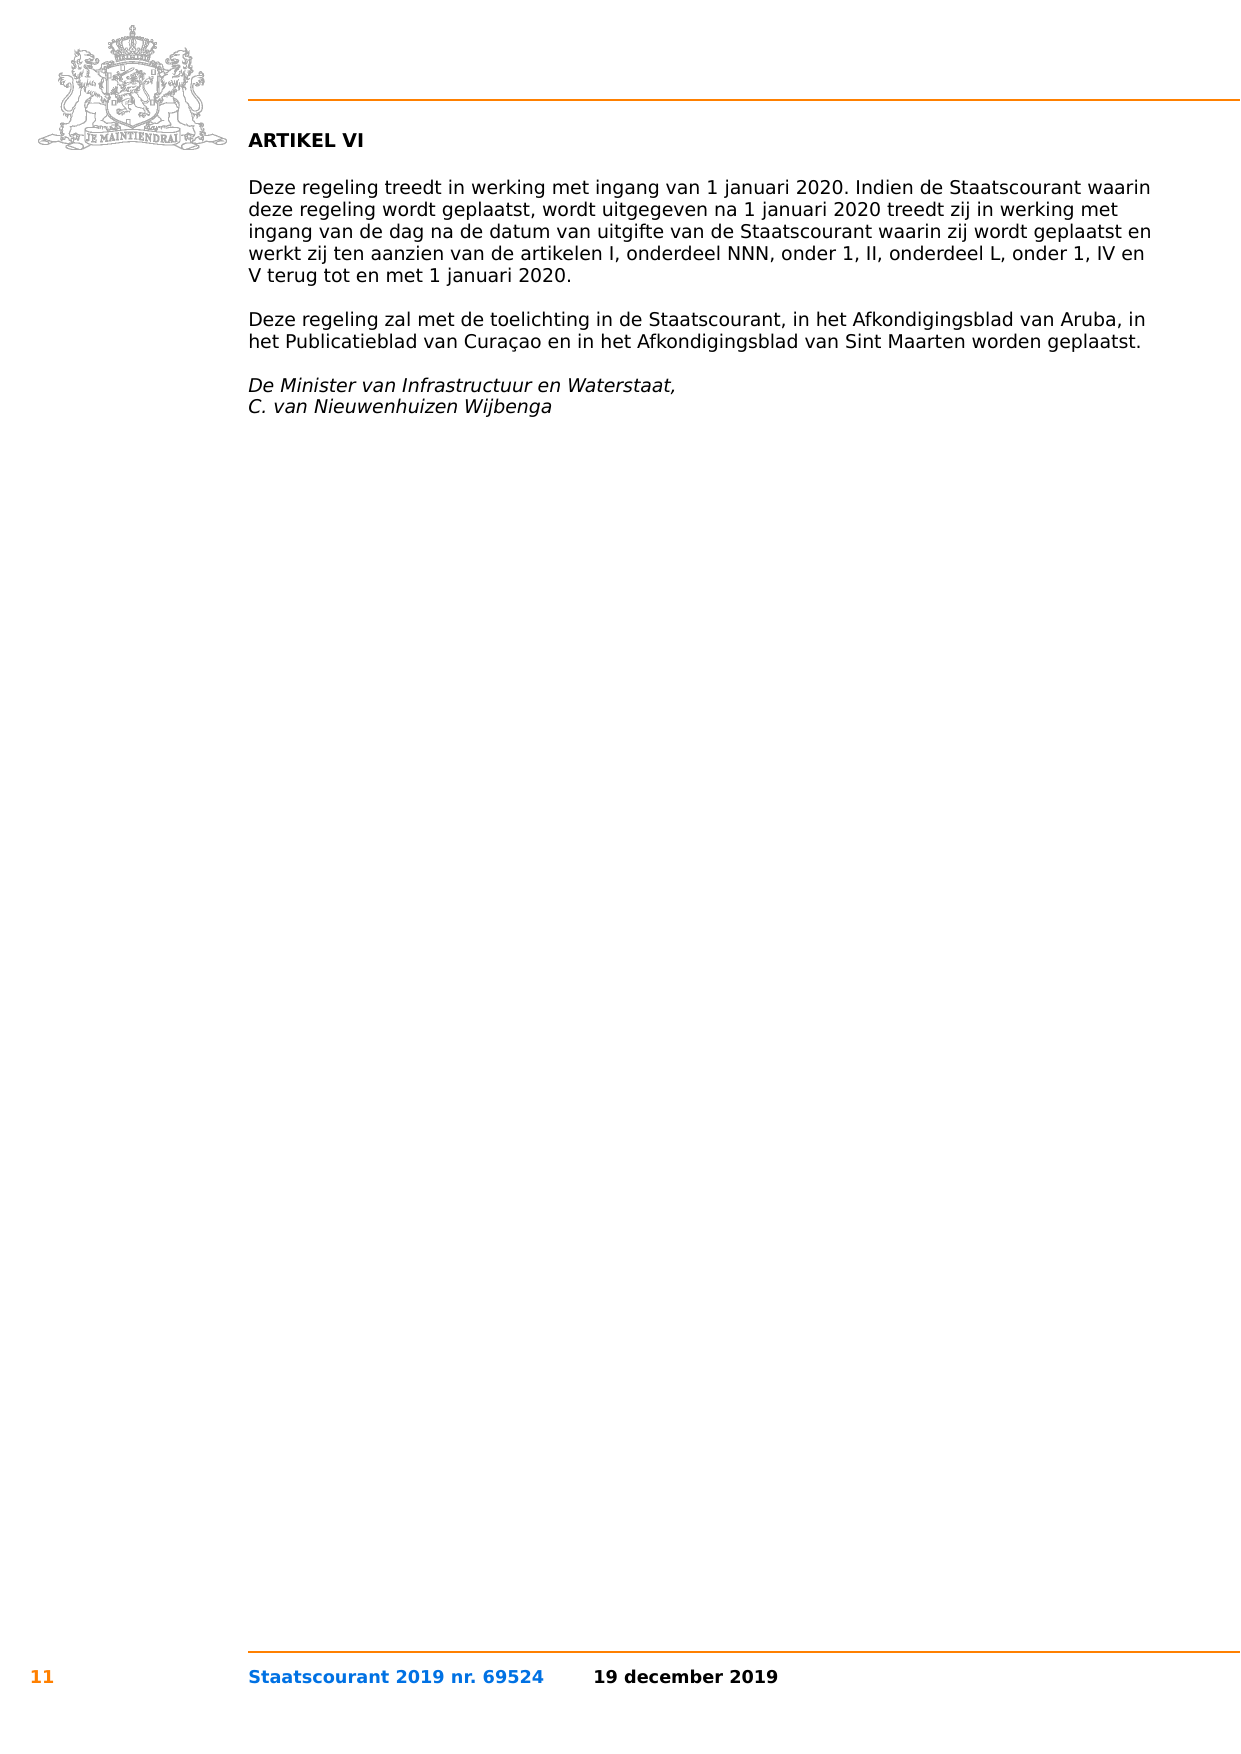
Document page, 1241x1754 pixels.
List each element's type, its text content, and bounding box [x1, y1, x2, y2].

subtitle ARTIKEL VI [248, 130, 1163, 152]
picture [38, 25, 227, 150]
text Deze regeling zal met de toelichting in de Staatscourant, in het Afkondigingsblad van Aruba, in het Publicatieblad van Curaçao en in het Afkondigingsblad van Sint Maarten worden geplaatst. [248, 309, 1163, 353]
text De Minister van Infrastructuur en Waterstaat, C. van Nieuwenhuizen Wijbenga [248, 374, 1163, 418]
text Deze regeling treedt in werking met ingang van 1 januari 2020. Indien de Staatscourant waarin deze regeling wordt geplaatst, wordt uitgegeven na 1 januari 2020 treedt zij in werking met ingang van de dag na de datum van uitgifte van de Staatscourant waarin zij wordt geplaatst en werkt zij ten aanzien van de artikelen I, onderdeel NNN, onder 1, II, onderdeel L, onder 1, IV en V terug tot en met 1 januari 2020. [248, 177, 1163, 287]
